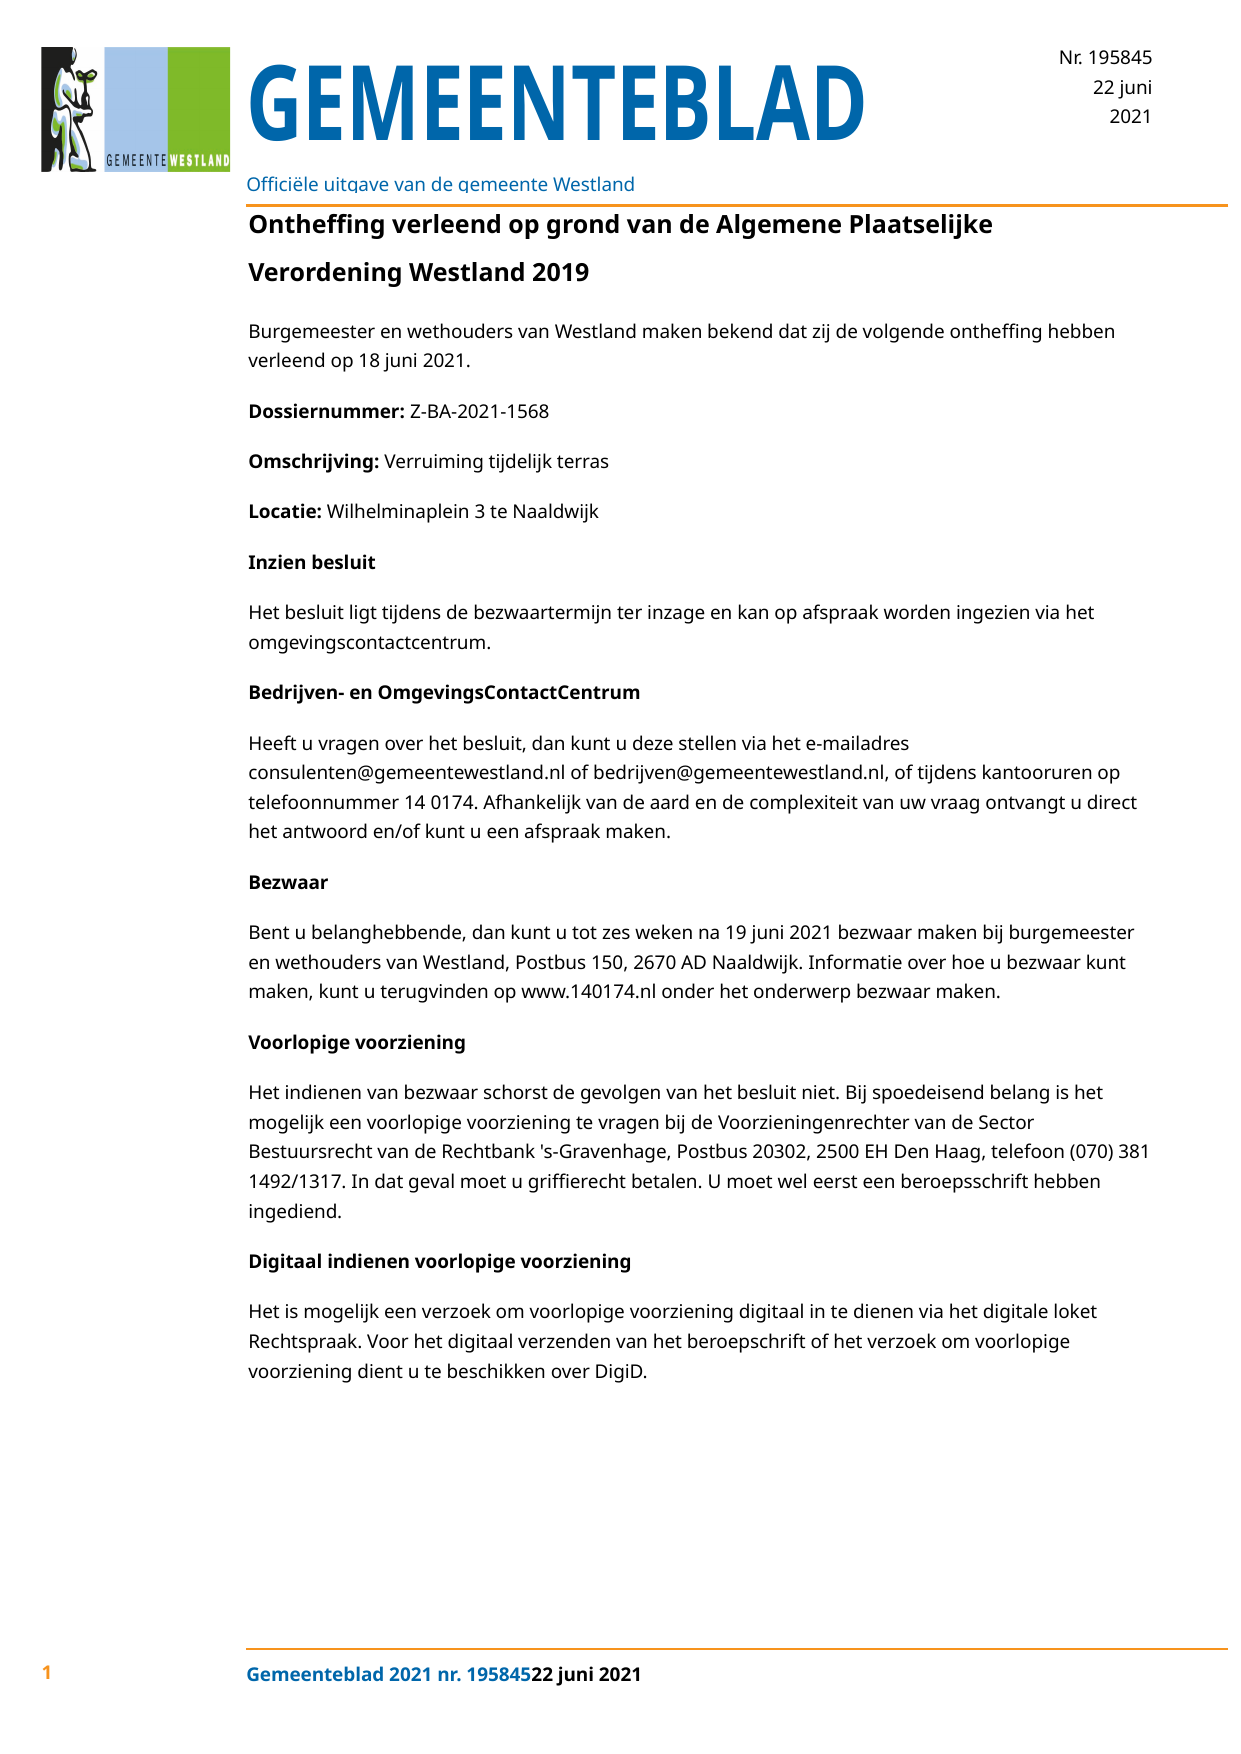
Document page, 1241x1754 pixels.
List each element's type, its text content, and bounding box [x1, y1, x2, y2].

text Het besluit ligt tijdens de bezwaartermijn ter inzage en kan op afspraak worden ingezien via het omgevingscontactcentrum. [248, 599, 1152, 655]
text Digitaal indienen voorlopige voorziening [248, 1248, 1152, 1274]
text Burgemeester en wethouders van Westland maken bekend dat zij de volgende ontheffing hebben verleend op 18 juni 2021. [248, 318, 1152, 373]
text Inzien besluit [248, 549, 1152, 575]
text Bent u belanghebbende, dan kunt u tot zes weken na 19 juni 2021 bezwaar maken bij burgemeester en wethouders van Westland, Postbus 150, 2670 AD Naaldwijk. Informatie over hoe u bezwaar kunt maken, kunt u terugvinden op www.140174.nl onder het onderwerp bezwaar maken. [248, 919, 1152, 1004]
text Bedrijven- en OmgevingsContactCentrum [248, 679, 1152, 705]
text Heeft u vragen over het besluit, dan kunt u deze stellen via het e-mailadres consulenten@gemeentewestland.nl of bedrijven@gemeentewestland.nl, of tijdens kantooruren op telefoonnummer 14 0174. Afhankelijk van de aard en de complexiteit van uw vraag ontvangt u direct het antwoord en/of kunt u een afspraak maken. [248, 730, 1152, 844]
text Bezwaar [248, 869, 1152, 895]
text Ontheffing verleend op grond van de Algemene Plaatselijke Verordening Westland 2019 [248, 207, 1152, 288]
text Dossiernummer: Z-BA-2021-1568 [248, 398, 1152, 424]
text Het is mogelijk een verzoek om voorlopige voorziening digitaal in te dienen via het digitale loket Rechtspraak. Voor het digitaal verzenden van het beroepschrift of het verzoek om voorlopige voorziening dient u te beschikken over DigiD. [248, 1299, 1152, 1384]
text Locatie: Wilhelminaplein 3 te Naaldwijk [248, 499, 1152, 524]
text Omschrijving: Verruiming tijdelijk terras [248, 448, 1152, 474]
text Het indienen van bezwaar schorst de gevolgen van het besluit niet. Bij spoedeisend belang is het mogelijk een voorlopige voorziening te vragen bij de Voorzieningenrechter van de Sector Bestuursrecht van de Rechtbank 's-Gravenhage, Postbus 20302, 2500 EH Den Haag, telefoon (070) 381 1492/1317. In dat geval moet u griffierecht betalen. U moet wel eerst een beroepsschrift hebben ingediend. [248, 1079, 1152, 1224]
text Voorlopige voorziening [248, 1029, 1152, 1055]
picture [41, 47, 231, 172]
